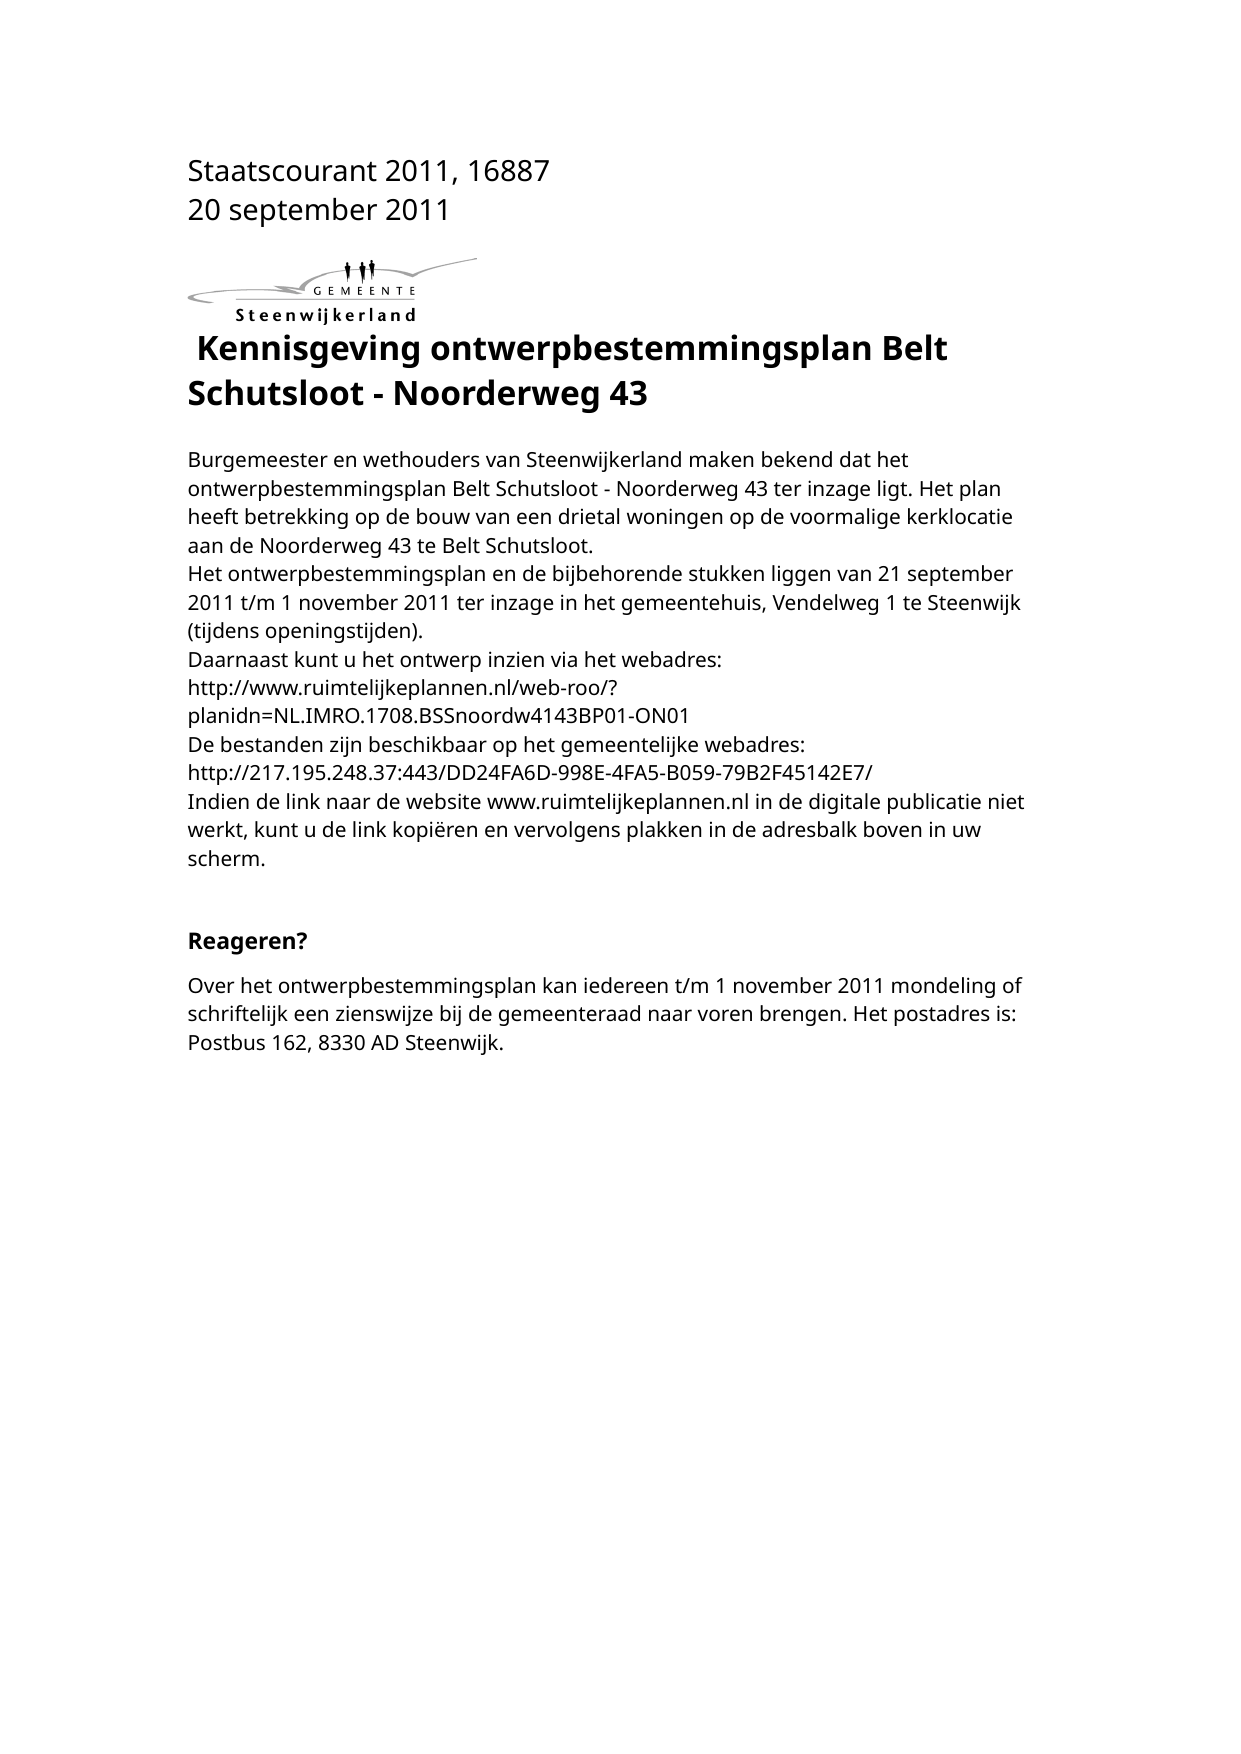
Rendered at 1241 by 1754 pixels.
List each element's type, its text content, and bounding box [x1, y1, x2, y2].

text Over het ontwerpbestemmingsplan kan iedereen t/m 1 november 2011 mondeling of schriftelijk een zienswijze bij de gemeenteraad naar voren brengen. Het postadres is: Postbus 162, 8330 AD Steenwijk. [187, 971, 1053, 1056]
text Staatscourant 2011, 16887 [187, 150, 1053, 190]
text http://217.195.248.37:443/DD24FA6D-998E-4FA5-B059-79B2F45142E7/ [187, 758, 1053, 787]
text Indien de link naar de website www.ruimtelijkeplannen.nl in de digitale publicatie niet werkt, kunt u de link kopiëren en vervolgens plakken in de adresbalk boven in uw scherm. [187, 787, 1053, 872]
text Het ontwerpbestemmingsplan en de bijbehorende stukken liggen van 21 september 2011 t/m 1 november 2011 ter inzage in het gemeentehuis, Vendelweg 1 te Steenwijk (tijdens openingstijden). [187, 559, 1053, 645]
text Daarnaast kunt u het ontwerp inzien via het webadres: http://www.ruimtelijkeplannen.nl/web-roo/?planidn=NL.IMRO.1708.BSSnoordw4143BP01-ON01 [187, 645, 1053, 730]
subtitle Reageren? [187, 925, 1053, 956]
subtitle Kennisgeving ontwerpbestemmingsplan Belt Schutsloot - Noorderweg 43 [187, 271, 1053, 416]
picture [187, 258, 477, 325]
text De bestanden zijn beschikbaar op het gemeentelijke webadres: [187, 730, 1053, 758]
text Burgemeester en wethouders van Steenwijkerland maken bekend dat het ontwerpbestemmingsplan Belt Schutsloot - Noorderweg 43 ter inzage ligt. Het plan heeft betrekking op de bouw van een drietal woningen op de voormalige kerklocatie aan de Noorderweg 43 te Belt Schutsloot. [187, 446, 1053, 559]
text 20 september 2011 [187, 190, 1053, 229]
